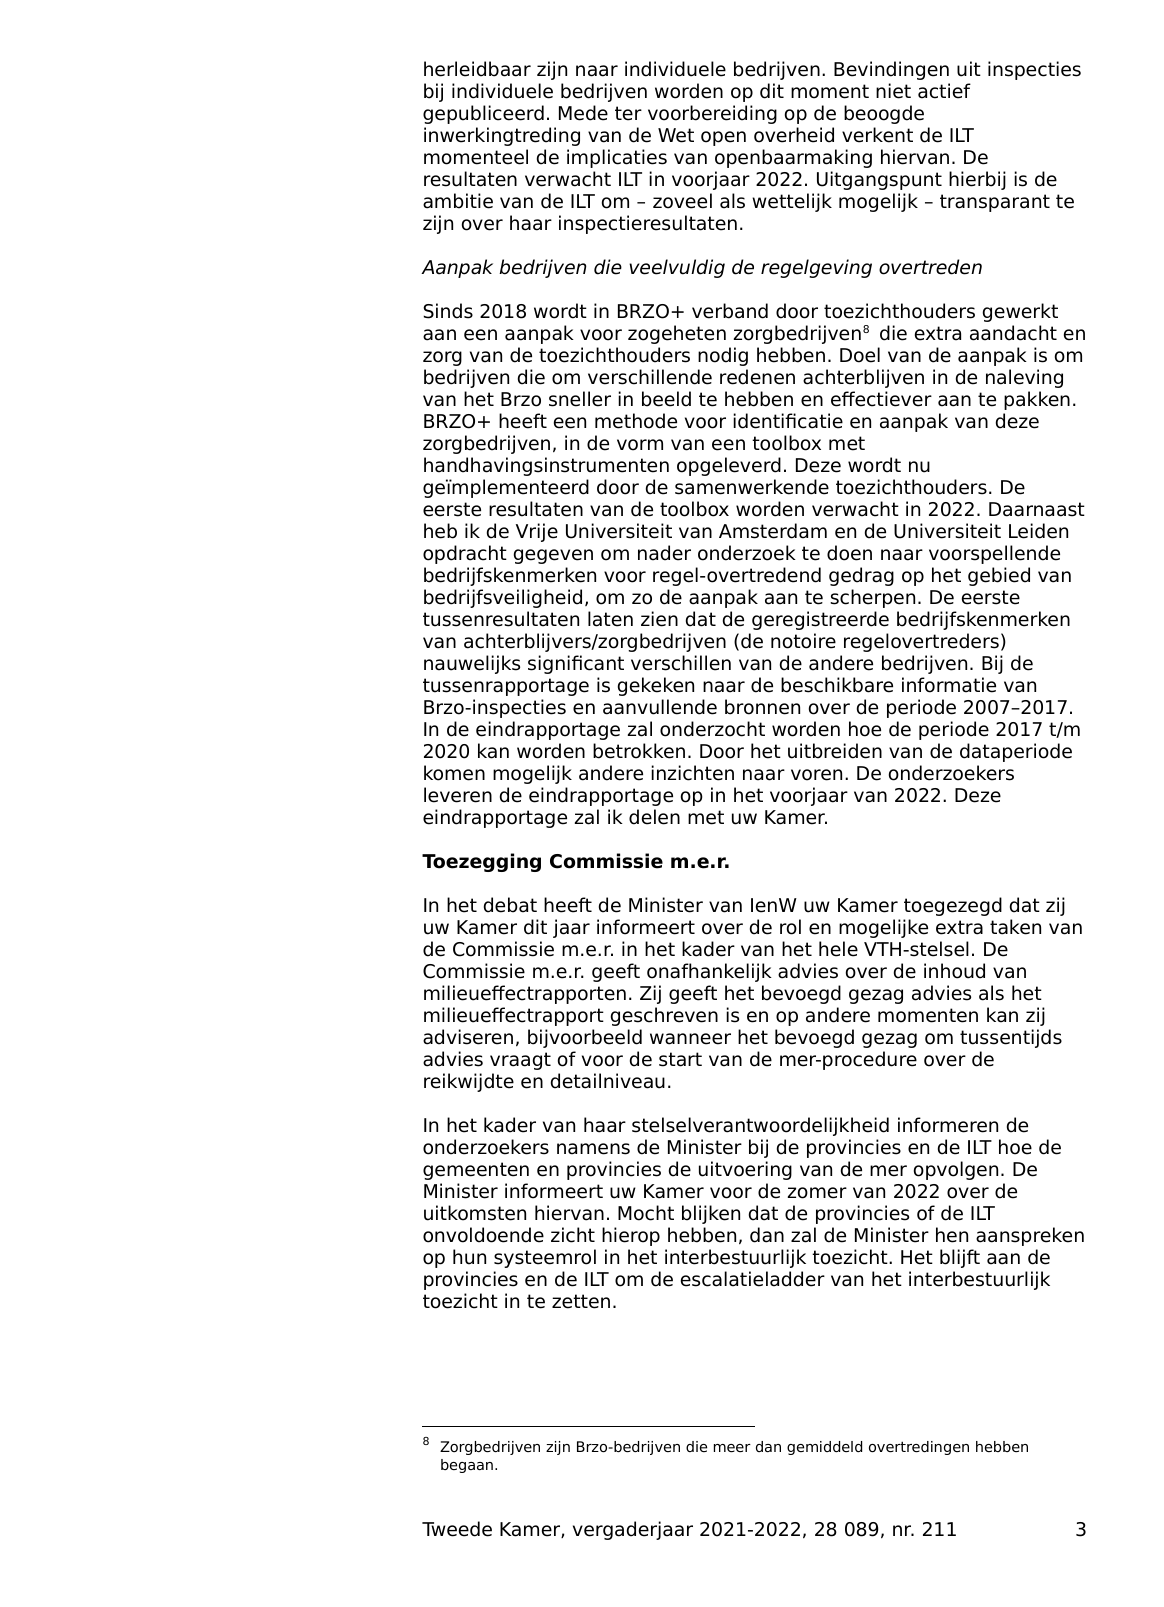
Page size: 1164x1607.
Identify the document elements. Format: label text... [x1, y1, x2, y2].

subtitle Aanpak bedrijven die veelvuldig de regelgeving overtreden [422, 257, 1087, 279]
text In het debat heeft de Minister van IenW uw Kamer toegezegd dat zij uw Kamer dit jaar informeert over de rol en mogelijke extra taken van de Commissie m.e.r. in het kader van het hele VTH-stelsel. De Commissie m.e.r. geeft onafhankelijk advies over de inhoud van milieueffectrapporten. Zij geeft het bevoegd gezag advies als het milieueffectrapport geschreven is en op andere momenten kan zij adviseren, bijvoorbeeld wanneer het bevoegd gezag om tussentijds advies vraagt of voor de start van de mer-procedure over de reikwijdte en detailniveau. [422, 895, 1087, 1093]
text Zorgbedrijven zijn Brzo-bedrijven die meer dan gemiddeld overtredingen hebben begaan. [422, 1435, 1087, 1474]
text herleidbaar zijn naar individuele bedrijven. Bevindingen uit inspecties bij individuele bedrijven worden op dit moment niet actief gepubliceerd. Mede ter voorbereiding op de beoogde inwerkingtreding van de Wet open overheid verkent de ILT momenteel de implicaties van openbaarmaking hiervan. De resultaten verwacht ILT in voorjaar 2022. Uitgangspunt hierbij is de ambitie van de ILT om – zoveel als wettelijk mogelijk – transparant te zijn over haar inspectieresultaten. [422, 59, 1087, 235]
text In het kader van haar stelselverantwoordelijkheid informeren de onderzoekers namens de Minister bij de provincies en de ILT hoe de gemeenten en provincies de uitvoering van de mer opvolgen. De Minister informeert uw Kamer voor de zomer van 2022 over de uitkomsten hiervan. Mocht blijken dat de provincies of de ILT onvoldoende zicht hierop hebben, dan zal de Minister hen aanspreken op hun systeemrol in het interbestuurlijk toezicht. Het blijft aan de provincies en de ILT om de escalatieladder van het interbestuurlijk toezicht in te zetten. [422, 1115, 1087, 1313]
text Sinds 2018 wordt in BRZO+ verband door toezichthouders gewerkt aan een aanpak voor zogeheten zorgbedrijven die extra aandacht en zorg van de toezichthouders nodig hebben. Doel van de aanpak is om bedrijven die om verschillende redenen achterblijven in de naleving van het Brzo sneller in beeld te hebben en effectiever aan te pakken. BRZO+ heeft een methode voor identificatie en aanpak van deze zorgbedrijven, in de vorm van een toolbox met handhavingsinstrumenten opgeleverd. Deze wordt nu geïmplementeerd door de samenwerkende toezichthouders. De eerste resultaten van de toolbox worden verwacht in 2022. Daarnaast heb ik de Vrije Universiteit van Amsterdam en de Universiteit Leiden opdracht gegeven om nader onderzoek te doen naar voorspellende bedrijfskenmerken voor regel-overtredend gedrag op het gebied van bedrijfsveiligheid, om zo de aanpak aan te scherpen. De eerste tussenresultaten laten zien dat de geregistreerde bedrijfskenmerken van achterblijvers/zorgbedrijven (de notoire regelovertreders) nauwelijks significant verschillen van de andere bedrijven. Bij de tussenrapportage is gekeken naar de beschikbare informatie van Brzo-inspecties en aanvullende bronnen over de periode 2007–2017. In de eindrapportage zal onderzocht worden hoe de periode 2017 t/m 2020 kan worden betrokken. Door het uitbreiden van de dataperiode komen mogelijk andere inzichten naar voren. De onderzoekers leveren de eindrapportage op in het voorjaar van 2022. Deze eindrapportage zal ik delen met uw Kamer. [422, 301, 1087, 829]
subtitle Toezegging Commissie m.e.r. [422, 851, 1087, 873]
